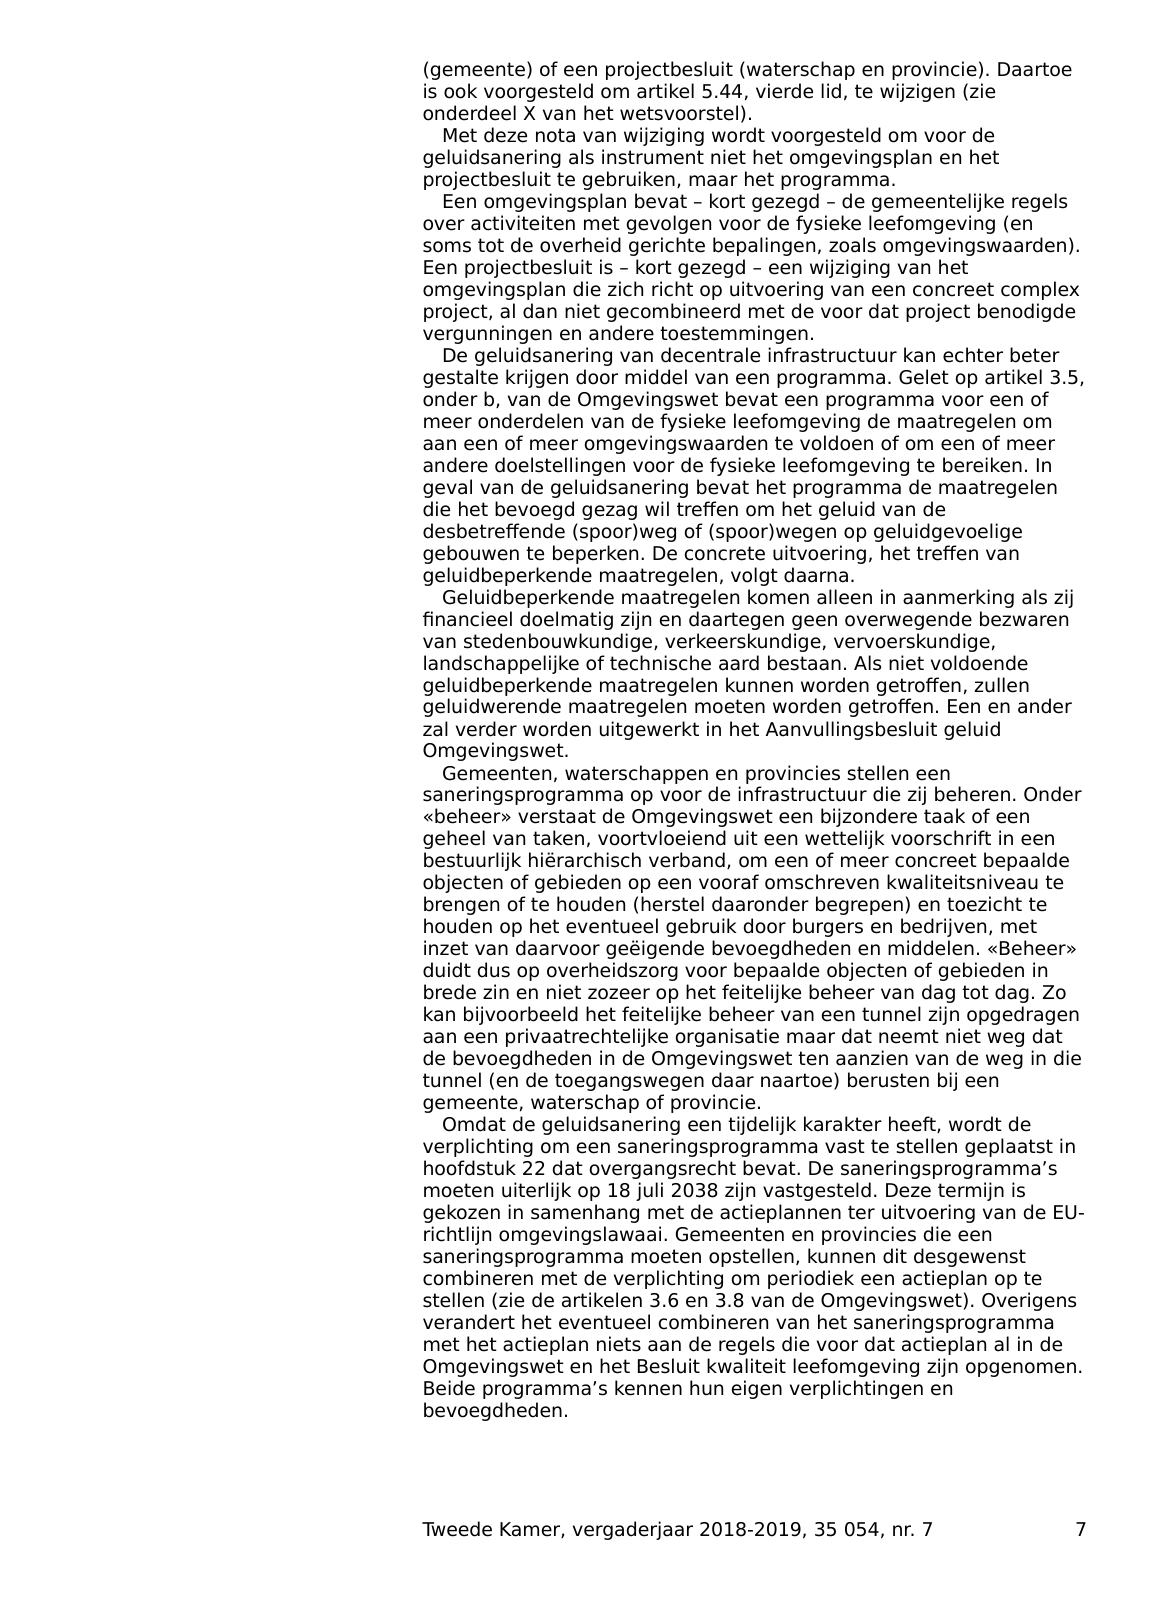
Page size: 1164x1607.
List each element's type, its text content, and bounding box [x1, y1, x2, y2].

text Geluidbeperkende maatregelen komen alleen in aanmerking als zij financieel doelmatig zijn en daartegen geen overwegende bezwaren van stedenbouwkundige, verkeerskundige, vervoerskundige, landschappelijke of technische aard bestaan. Als niet voldoende geluidbeperkende maatregelen kunnen worden getroffen, zullen geluidwerende maatregelen moeten worden getroffen. Een en ander zal verder worden uitgewerkt in het Aanvullingsbesluit geluid Omgevingswet. [422, 587, 1087, 762]
text Omdat de geluidsanering een tijdelijk karakter heeft, wordt de verplichting om een saneringsprogramma vast te stellen geplaatst in hoofdstuk 22 dat overgangsrecht bevat. De saneringsprogramma’s moeten uiterlijk op 18 juli 2038 zijn vastgesteld. Deze termijn is gekozen in samenhang met de actieplannen ter uitvoering van de EU-richtlijn omgevingslawaai. Gemeenten en provincies die een saneringsprogramma moeten opstellen, kunnen dit desgewenst combineren met de verplichting om periodiek een actieplan op te stellen (zie de artikelen 3.6 en 3.8 van de Omgevingswet). Overigens verandert het eventueel combineren van het saneringsprogramma met het actieplan niets aan de regels die voor dat actieplan al in de Omgevingswet en het Besluit kwaliteit leefomgeving zijn opgenomen. Beide programma’s kennen hun eigen verplichtingen en bevoegdheden. [422, 1114, 1087, 1422]
text (gemeente) of een projectbesluit (waterschap en provincie). Daartoe is ook voorgesteld om artikel 5.44, vierde lid, te wijzigen (zie onderdeel X van het wetsvoorstel). [422, 59, 1087, 125]
text De geluidsanering van decentrale infrastructuur kan echter beter gestalte krijgen door middel van een programma. Gelet op artikel 3.5, onder b, van de Omgevingswet bevat een programma voor een of meer onderdelen van de fysieke leefomgeving de maatregelen om aan een of meer omgevingswaarden te voldoen of om een of meer andere doelstellingen voor de fysieke leefomgeving te bereiken. In geval van de geluidsanering bevat het programma de maatregelen die het bevoegd gezag wil treffen om het geluid van de desbetreffende (spoor)weg of (spoor)wegen op geluidgevoelige gebouwen te beperken. De concrete uitvoering, het treffen van geluidbeperkende maatregelen, volgt daarna. [422, 345, 1087, 587]
text Gemeenten, waterschappen en provincies stellen een saneringsprogramma op voor de infrastructuur die zij beheren. Onder «beheer» verstaat de Omgevingswet een bijzondere taak of een geheel van taken, voortvloeiend uit een wettelijk voorschrift in een bestuurlijk hiërarchisch verband, om een of meer concreet bepaalde objecten of gebieden op een vooraf omschreven kwaliteitsniveau te brengen of te houden (herstel daaronder begrepen) en toezicht te houden op het eventueel gebruik door burgers en bedrijven, met inzet van daarvoor geëigende bevoegdheden en middelen. «Beheer» duidt dus op overheidszorg voor bepaalde objecten of gebieden in brede zin en niet zozeer op het feitelijke beheer van dag tot dag. Zo kan bijvoorbeeld het feitelijke beheer van een tunnel zijn opgedragen aan een privaatrechtelijke organisatie maar dat neemt niet weg dat de bevoegdheden in de Omgevingswet ten aanzien van de weg in die tunnel (en de toegangswegen daar naartoe) berusten bij een gemeente, waterschap of provincie. [422, 762, 1087, 1114]
text Een omgevingsplan bevat – kort gezegd – de gemeentelijke regels over activiteiten met gevolgen voor de fysieke leefomgeving (en soms tot de overheid gerichte bepalingen, zoals omgevingswaarden). Een projectbesluit is – kort gezegd – een wijziging van het omgevingsplan die zich richt op uitvoering van een concreet complex project, al dan niet gecombineerd met de voor dat project benodigde vergunningen en andere toestemmingen. [422, 191, 1087, 345]
text Met deze nota van wijziging wordt voorgesteld om voor de geluidsanering als instrument niet het omgevingsplan en het projectbesluit te gebruiken, maar het programma. [422, 125, 1087, 191]
